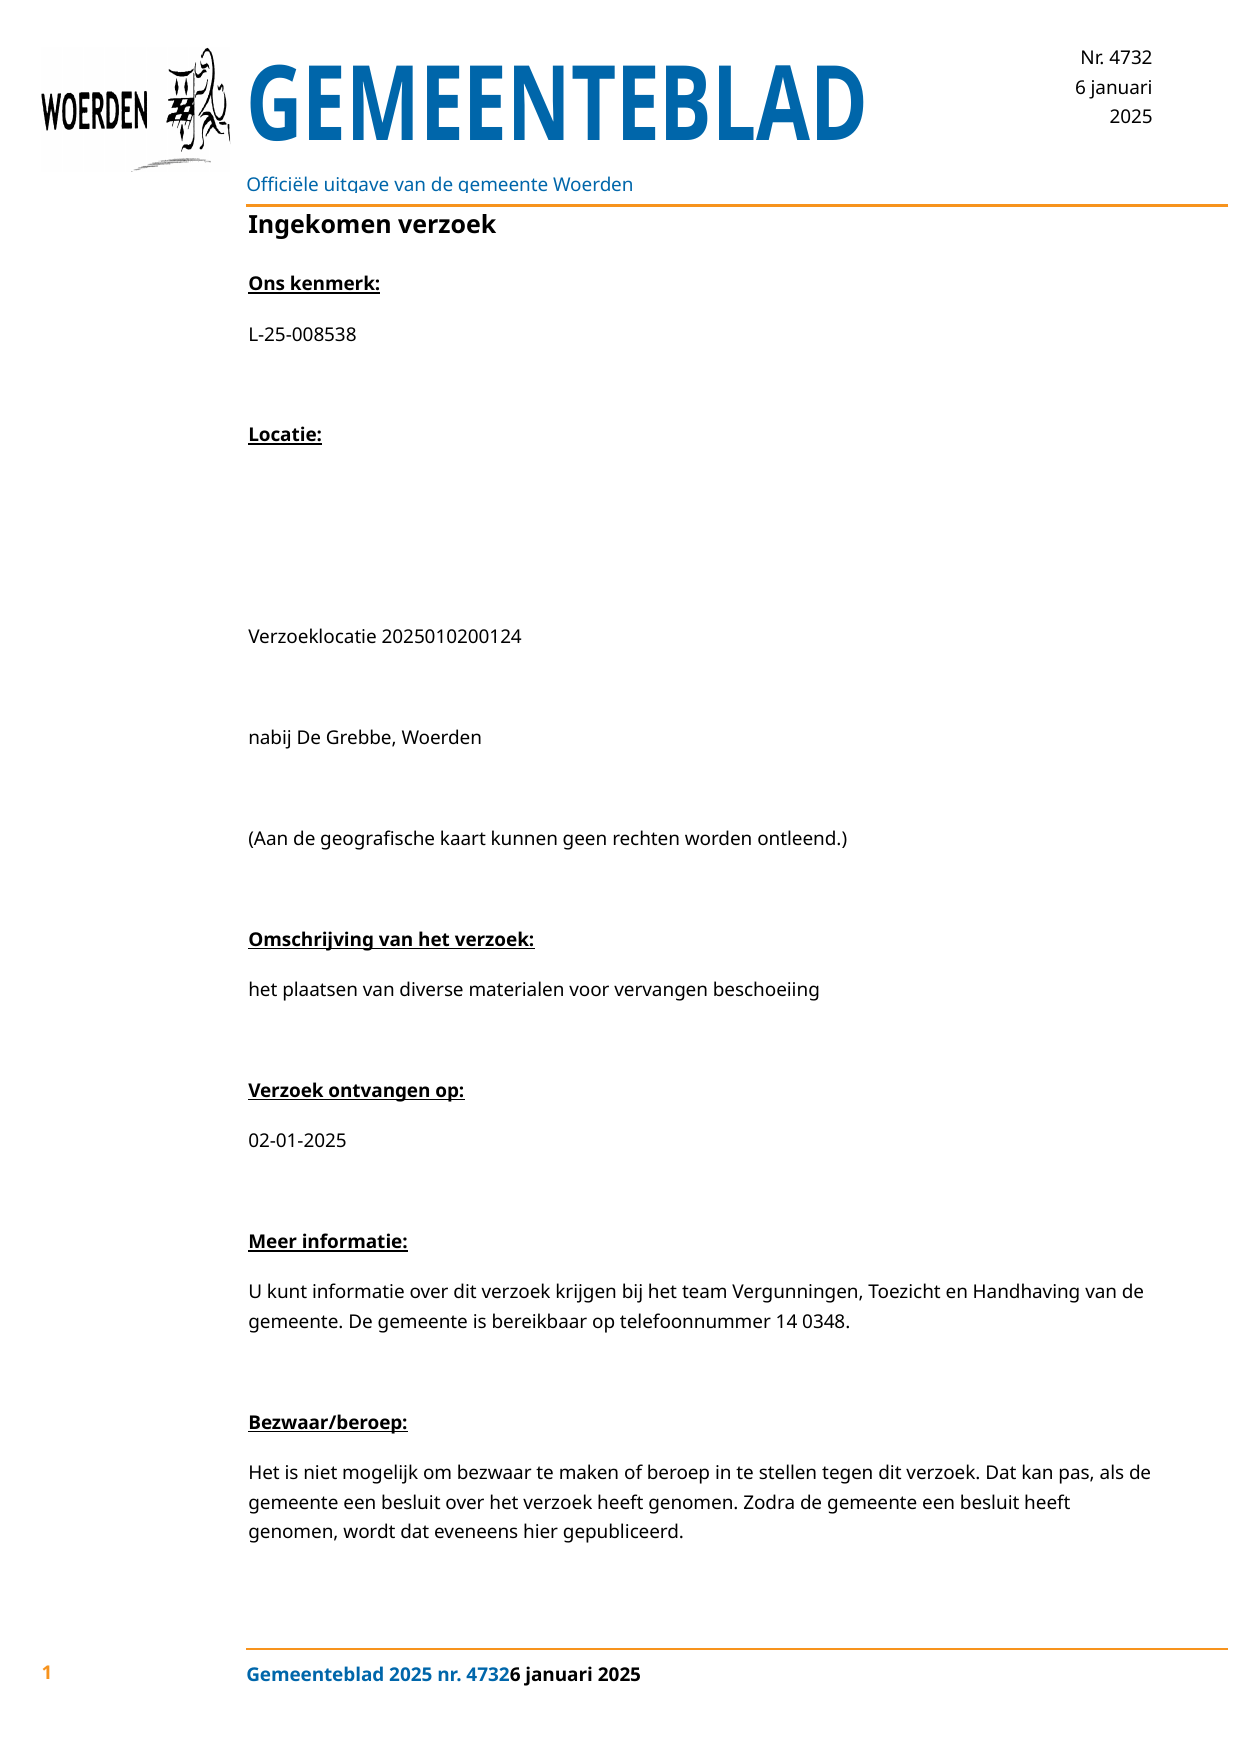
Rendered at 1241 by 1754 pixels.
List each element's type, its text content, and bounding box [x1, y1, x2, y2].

text (Aan de geografische kaart kunnen geen rechten worden ontleend.) [248, 825, 1152, 851]
text Verzoeklocatie 2025010200124 [248, 623, 1152, 649]
text Meer informatie: [248, 1228, 1152, 1254]
picture [41, 47, 231, 172]
text Locatie: [248, 422, 1152, 447]
text nabij De Grebbe, Woerden [248, 724, 1152, 750]
text U kunt informatie over dit verzoek krijgen bij het team Vergunningen, Toezicht en Handhaving van de gemeente. De gemeente is bereikbaar op telefoonnummer 14 0348. [248, 1279, 1152, 1334]
text Ons kenmerk: [248, 270, 1152, 296]
text 02-01-2025 [248, 1127, 1152, 1153]
text L-25-008538 [248, 321, 1152, 346]
text Het is niet mogelijk om bezwaar te maken of beroep in te stellen tegen dit verzoek. Dat kan pas, als de gemeente een besluit over het verzoek heeft genomen. Zodra de gemeente een besluit heeft genomen, wordt dat eveneens hier gepubliceerd. [248, 1459, 1152, 1544]
text Ingekomen verzoek [248, 207, 1152, 241]
text Omschrijving van het verzoek: [248, 926, 1152, 951]
text Verzoek ontvangen op: [248, 1077, 1152, 1103]
text Bezwaar/beroep: [248, 1409, 1152, 1435]
text het plaatsen van diverse materialen voor vervangen beschoeiing [248, 976, 1152, 1002]
